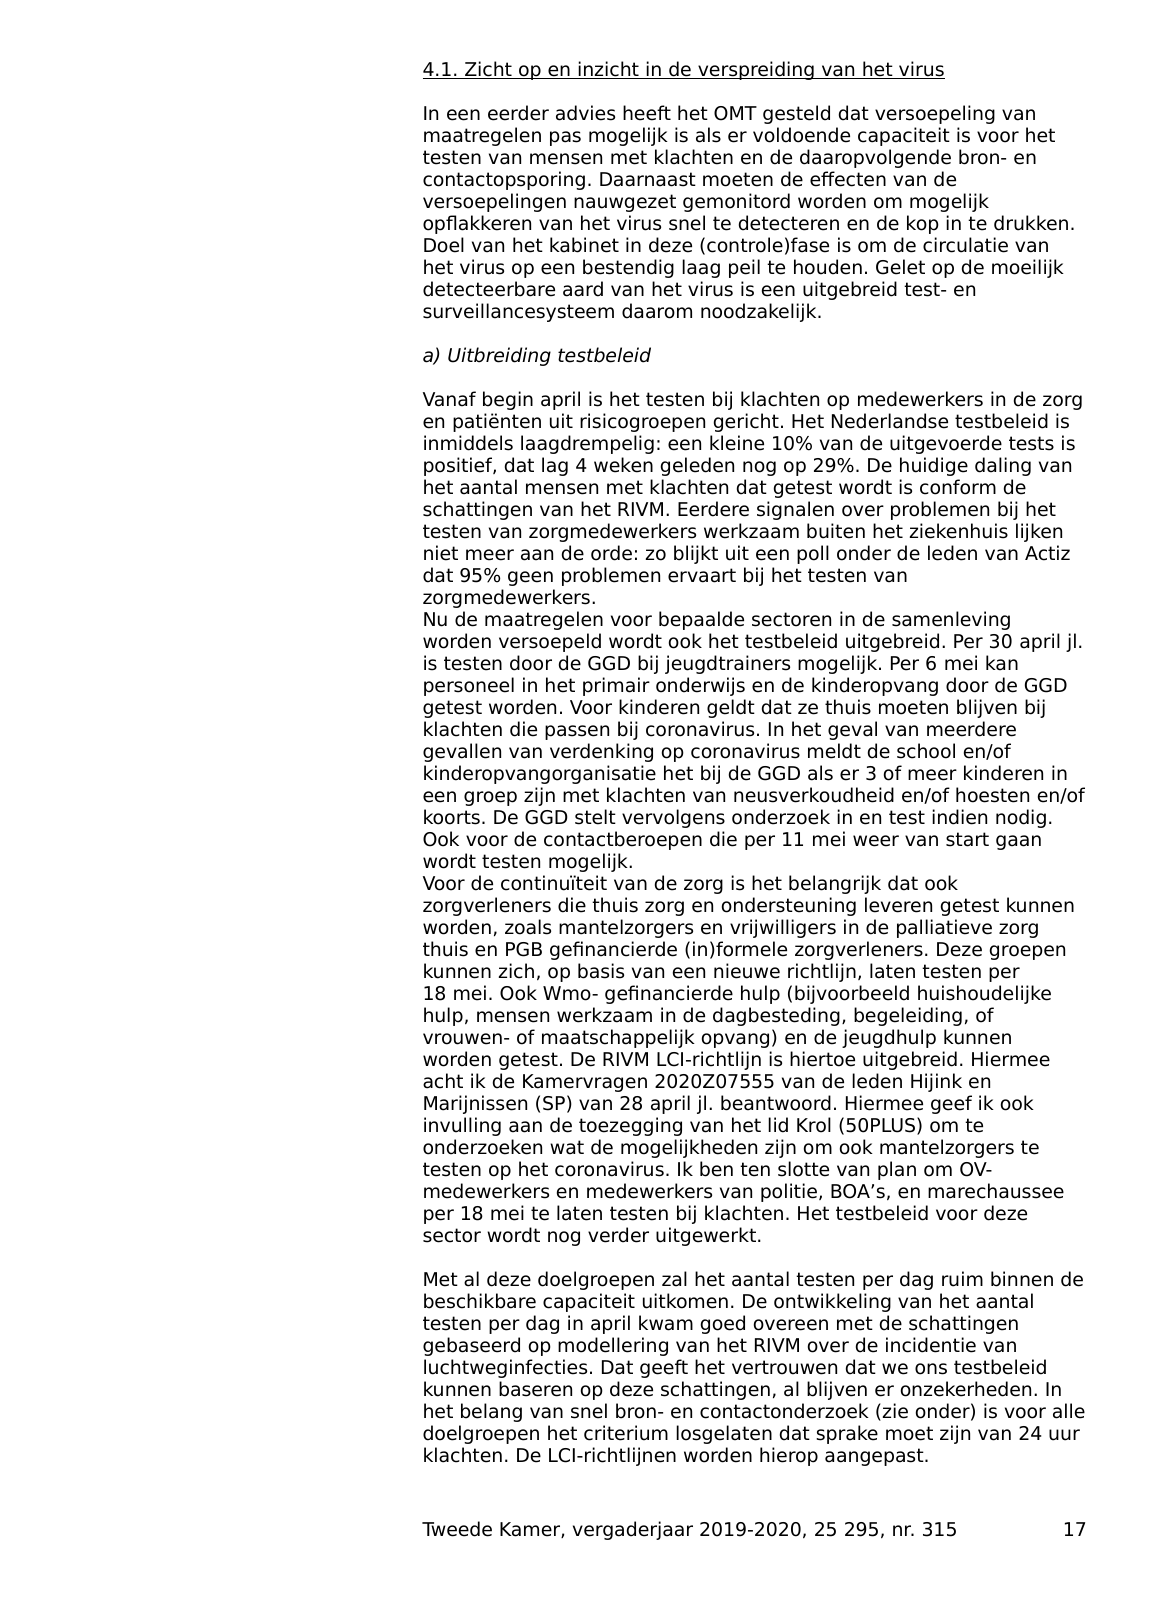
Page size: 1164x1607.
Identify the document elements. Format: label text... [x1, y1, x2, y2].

text Vanaf begin april is het testen bij klachten op medewerkers in de zorg en patiënten uit risicogroepen gericht. Het Nederlandse testbeleid is inmiddels laagdrempelig: een kleine 10% van de uitgevoerde tests is positief, dat lag 4 weken geleden nog op 29%. De huidige daling van het aantal mensen met klachten dat getest wordt is conform de schattingen van het RIVM. Eerdere signalen over problemen bij het testen van zorgmedewerkers werkzaam buiten het ziekenhuis lijken niet meer aan de orde: zo blijkt uit een poll onder de leden van Actiz dat 95% geen problemen ervaart bij het testen van zorgmedewerkers. [422, 389, 1087, 609]
subtitle a) Uitbreiding testbeleid [422, 345, 1087, 367]
text Voor de continuïteit van de zorg is het belangrijk dat ook zorgverleners die thuis zorg en ondersteuning leveren getest kunnen worden, zoals mantelzorgers en vrijwilligers in de palliatieve zorg thuis en PGB gefinancierde (in)formele zorgverleners. Deze groepen kunnen zich, op basis van een nieuwe richtlijn, laten testen per 18 mei. Ook Wmo- gefinancierde hulp (bijvoorbeeld huishoudelijke hulp, mensen werkzaam in de dagbesteding, begeleiding, of vrouwen- of maatschappelijk opvang) en de jeugdhulp kunnen worden getest. De RIVM LCI-richtlijn is hiertoe uitgebreid. Hiermee acht ik de Kamervragen 2020Z07555 van de leden Hijink en Marijnissen (SP) van 28 april jl. beantwoord. Hiermee geef ik ook invulling aan de toezegging van het lid Krol (50PLUS) om te onderzoeken wat de mogelijkheden zijn om ook mantelzorgers te testen op het coronavirus. Ik ben ten slotte van plan om OV-medewerkers en medewerkers van politie, BOA’s, en marechaussee per 18 mei te laten testen bij klachten. Het testbeleid voor deze sector wordt nog verder uitgewerkt. [422, 873, 1087, 1247]
text In een eerder advies heeft het OMT gesteld dat versoepeling van maatregelen pas mogelijk is als er voldoende capaciteit is voor het testen van mensen met klachten en de daaropvolgende bron- en contactopsporing. Daarnaast moeten de effecten van de versoepelingen nauwgezet gemonitord worden om mogelijk opflakkeren van het virus snel te detecteren en de kop in te drukken. Doel van het kabinet in deze (controle)fase is om de circulatie van het virus op een bestendig laag peil te houden. Gelet op de moeilijk detecteerbare aard van het virus is een uitgebreid test- en surveillancesysteem daarom noodzakelijk. [422, 103, 1087, 323]
subtitle 4.1. Zicht op en inzicht in de verspreiding van het virus [422, 59, 1087, 81]
text Nu de maatregelen voor bepaalde sectoren in de samenleving worden versoepeld wordt ook het testbeleid uitgebreid. Per 30 april jl. is testen door de GGD bij jeugdtrainers mogelijk. Per 6 mei kan personeel in het primair onderwijs en de kinderopvang door de GGD getest worden. Voor kinderen geldt dat ze thuis moeten blijven bij klachten die passen bij coronavirus. In het geval van meerdere gevallen van verdenking op coronavirus meldt de school en/of kinderopvangorganisatie het bij de GGD als er 3 of meer kinderen in een groep zijn met klachten van neusverkoudheid en/of hoesten en/of koorts. De GGD stelt vervolgens onderzoek in en test indien nodig. Ook voor de contactberoepen die per 11 mei weer van start gaan wordt testen mogelijk. [422, 609, 1087, 873]
text Met al deze doelgroepen zal het aantal testen per dag ruim binnen de beschikbare capaciteit uitkomen. De ontwikkeling van het aantal testen per dag in april kwam goed overeen met de schattingen gebaseerd op modellering van het RIVM over de incidentie van luchtweginfecties. Dat geeft het vertrouwen dat we ons testbeleid kunnen baseren op deze schattingen, al blijven er onzekerheden. In het belang van snel bron- en contactonderzoek (zie onder) is voor alle doelgroepen het criterium losgelaten dat sprake moet zijn van 24 uur klachten. De LCI-richtlijnen worden hierop aangepast. [422, 1269, 1087, 1467]
